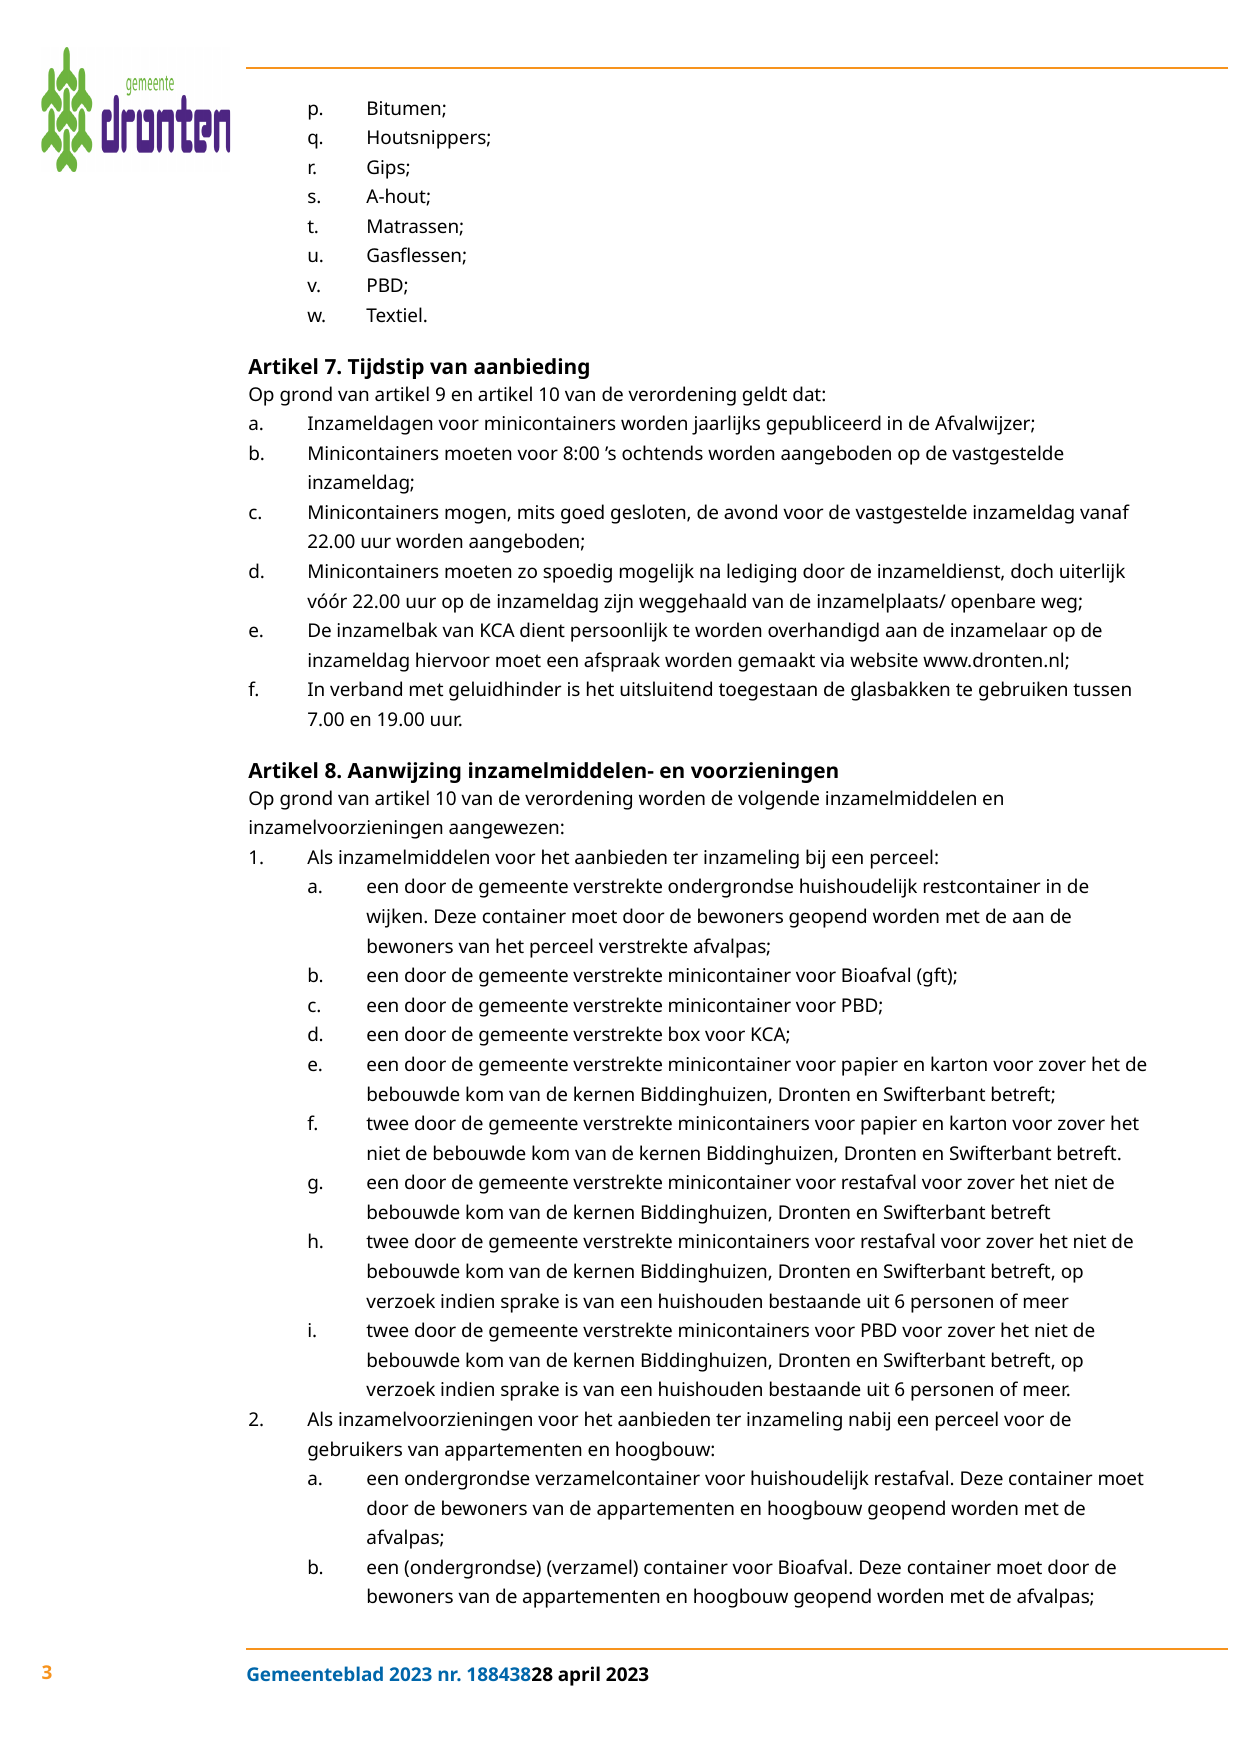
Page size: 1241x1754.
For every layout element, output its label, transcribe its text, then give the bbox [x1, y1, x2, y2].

list een ondergrondse verzamelcontainer voor huishoudelijk restafval. Deze container moet door de bewoners van de appartementen en hoogbouw geopend worden met de afvalpas; [307, 1465, 1152, 1550]
list Als inzamelmiddelen voor het aanbieden ter inzameling bij een perceel: [248, 844, 1152, 870]
list een door de gemeente verstrekte minicontainer voor restafval voor zover het niet de bebouwde kom van de kernen Biddinghuizen, Dronten en Swifterbant betreft [307, 1169, 1152, 1225]
list een door de gemeente verstrekte minicontainer voor papier en karton voor zover het de bebouwde kom van de kernen Biddinghuizen, Dronten en Swifterbant betreft; [307, 1051, 1152, 1107]
list In verband met geluidhinder is het uitsluitend toegestaan de glasbakken te gebruiken tussen 7.00 en 19.00 uur. [248, 677, 1152, 732]
list een door de gemeente verstrekte minicontainer voor PBD; [307, 992, 1152, 1018]
list Gips; [307, 154, 1152, 180]
list een (ondergrondse) (verzamel) container voor Bioafval. Deze container moet door de bewoners van de appartementen en hoogbouw geopend worden met de afvalpas; [307, 1554, 1152, 1609]
picture [41, 47, 231, 172]
list Houtsnippers; [307, 124, 1152, 150]
list Als inzamelvoorzieningen voor het aanbieden ter inzameling nabij een perceel voor de gebruikers van appartementen en hoogbouw: [248, 1406, 1152, 1462]
text Artikel 7. Tijdstip van aanbieding [248, 352, 1152, 381]
list Minicontainers mogen, mits goed gesloten, de avond voor de vastgestelde inzameldag vanaf 22.00 uur worden aangeboden; [248, 499, 1152, 554]
list De inzamelbak van KCA dient persoonlijk te worden overhandigd aan de inzamelaar op de inzameldag hiervoor moet een afspraak worden gemaakt via website www.dronten.nl; [248, 617, 1152, 673]
text Artikel 8. Aanwijzing inzamelmiddelen- en voorzieningen [248, 757, 1152, 785]
list PBD; [307, 272, 1152, 298]
list Gasflessen; [307, 243, 1152, 268]
text Op grond van artikel 9 en artikel 10 van de verordening geldt dat: [248, 381, 1152, 406]
list A-hout; [307, 183, 1152, 209]
list een door de gemeente verstrekte minicontainer voor Bioafval (gft); [307, 962, 1152, 988]
list twee door de gemeente verstrekte minicontainers voor papier en karton voor zover het niet de bebouwde kom van de kernen Biddinghuizen, Dronten en Swifterbant betreft. [307, 1110, 1152, 1166]
list Textiel. [307, 302, 1152, 328]
list een door de gemeente verstrekte ondergrondse huishoudelijk restcontainer in de wijken. Deze container moet door de bewoners geopend worden met de aan de bewoners van het perceel verstrekte afvalpas; [307, 874, 1152, 959]
text Op grond van artikel 10 van de verordening worden de volgende inzamelmiddelen en inzamelvoorzieningen aangewezen: [248, 785, 1152, 840]
list Matrassen; [307, 213, 1152, 239]
list Minicontainers moeten voor 8:00 ’s ochtends worden aangeboden op de vastgestelde inzameldag; [248, 440, 1152, 495]
list twee door de gemeente verstrekte minicontainers voor PBD voor zover het niet de bebouwde kom van de kernen Biddinghuizen, Dronten en Swifterbant betreft, op verzoek indien sprake is van een huishouden bestaande uit 6 personen of meer. [307, 1317, 1152, 1402]
list Bitumen; [307, 95, 1152, 121]
list twee door de gemeente verstrekte minicontainers voor restafval voor zover het niet de bebouwde kom van de kernen Biddinghuizen, Dronten en Swifterbant betreft, op verzoek indien sprake is van een huishouden bestaande uit 6 personen of meer [307, 1229, 1152, 1314]
list Minicontainers moeten zo spoedig mogelijk na lediging door de inzameldienst, doch uiterlijk vóór 22.00 uur op de inzameldag zijn weggehaald van de inzamelplaats/ openbare weg; [248, 558, 1152, 613]
list Inzameldagen voor minicontainers worden jaarlijks gepubliceerd in de Afvalwijzer; [248, 410, 1152, 436]
list een door de gemeente verstrekte box voor KCA; [307, 1022, 1152, 1047]
